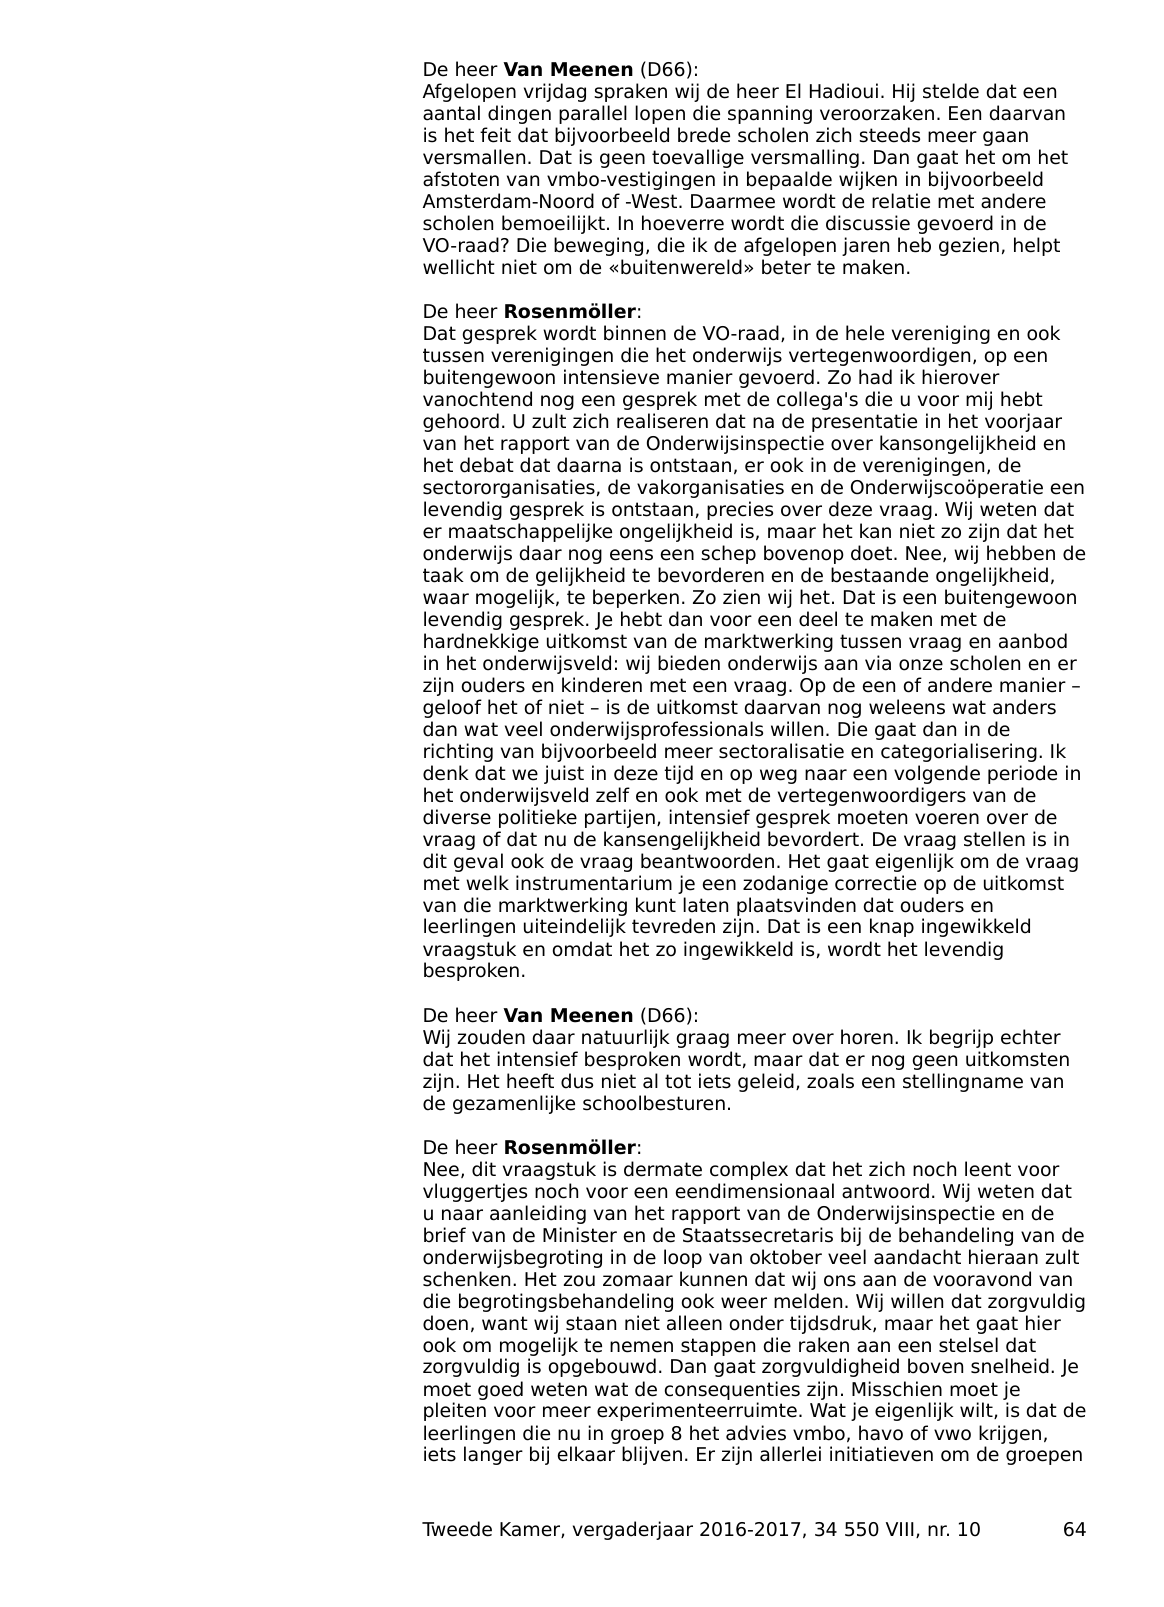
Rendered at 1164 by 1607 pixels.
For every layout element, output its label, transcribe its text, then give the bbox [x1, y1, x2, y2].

text De heer Van Meenen (D66): [422, 1004, 1087, 1027]
text Wij zouden daar natuurlijk graag meer over horen. Ik begrijp echter dat het intensief besproken wordt, maar dat er nog geen uitkomsten zijn. Het heeft dus niet al tot iets geleid, zoals een stellingname van de gezamenlijke schoolbesturen. [422, 1027, 1087, 1114]
text Dat gesprek wordt binnen de VO-raad, in de hele vereniging en ook tussen verenigingen die het onderwijs vertegenwoordigen, op een buitengewoon intensieve manier gevoerd. Zo had ik hierover vanochtend nog een gesprek met de collega's die u voor mij hebt gehoord. U zult zich realiseren dat na de presentatie in het voorjaar van het rapport van de Onderwijsinspectie over kansongelijkheid en het debat dat daarna is ontstaan, er ook in de verenigingen, de sectororganisaties, de vakorganisaties en de Onderwijscoöperatie een levendig gesprek is ontstaan, precies over deze vraag. Wij weten dat er maatschappelijke ongelijkheid is, maar het kan niet zo zijn dat het onderwijs daar nog eens een schep bovenop doet. Nee, wij hebben de taak om de gelijkheid te bevorderen en de bestaande ongelijkheid, waar mogelijk, te beperken. Zo zien wij het. Dat is een buitengewoon levendig gesprek. Je hebt dan voor een deel te maken met de hardnekkige uitkomst van de marktwerking tussen vraag en aanbod in het onderwijsveld: wij bieden onderwijs aan via onze scholen en er zijn ouders en kinderen met een vraag. Op de een of andere manier – geloof het of niet – is de uitkomst daarvan nog weleens wat anders dan wat veel onderwijsprofessionals willen. Die gaat dan in de richting van bijvoorbeeld meer sectoralisatie en categorialisering. Ik denk dat we juist in deze tijd en op weg naar een volgende periode in het onderwijsveld zelf en ook met de vertegenwoordigers van de diverse politieke partijen, intensief gesprek moeten voeren over de vraag of dat nu de kansengelijkheid bevordert. De vraag stellen is in dit geval ook de vraag beantwoorden. Het gaat eigenlijk om de vraag met welk instrumentarium je een zodanige correctie op de uitkomst van die marktwerking kunt laten plaatsvinden dat ouders en leerlingen uiteindelijk tevreden zijn. Dat is een knap ingewikkeld vraagstuk en omdat het zo ingewikkeld is, wordt het levendig besproken. [422, 323, 1087, 982]
text De heer Rosenmöller: [422, 1137, 1087, 1159]
text De heer Rosenmöller: [422, 301, 1087, 323]
text Nee, dit vraagstuk is dermate complex dat het zich noch leent voor vluggertjes noch voor een eendimensionaal antwoord. Wij weten dat u naar aanleiding van het rapport van de Onderwijsinspectie en de brief van de Minister en de Staatssecretaris bij de behandeling van de onderwijsbegroting in de loop van oktober veel aandacht hieraan zult schenken. Het zou zomaar kunnen dat wij ons aan de vooravond van die begrotingsbehandeling ook weer melden. Wij willen dat zorgvuldig doen, want wij staan niet alleen onder tijdsdruk, maar het gaat hier ook om mogelijk te nemen stappen die raken aan een stelsel dat zorgvuldig is opgebouwd. Dan gaat zorgvuldigheid boven snelheid. Je moet goed weten wat de consequenties zijn. Misschien moet je pleiten voor meer experimenteerruimte. Wat je eigenlijk wilt, is dat de leerlingen die nu in groep 8 het advies vmbo, havo of vwo krijgen, iets langer bij elkaar blijven. Er zijn allerlei initiatieven om de groepen [422, 1159, 1087, 1466]
text Afgelopen vrijdag spraken wij de heer El Hadioui. Hij stelde dat een aantal dingen parallel lopen die spanning veroorzaken. Een daarvan is het feit dat bijvoorbeeld brede scholen zich steeds meer gaan versmallen. Dat is geen toevallige versmalling. Dan gaat het om het afstoten van vmbo-vestigingen in bepaalde wijken in bijvoorbeeld Amsterdam-Noord of -West. Daarmee wordt de relatie met andere scholen bemoeilijkt. In hoeverre wordt die discussie gevoerd in de VO-raad? Die beweging, die ik de afgelopen jaren heb gezien, helpt wellicht niet om de «buitenwereld» beter te maken. [422, 81, 1087, 279]
text De heer Van Meenen (D66): [422, 59, 1087, 81]
